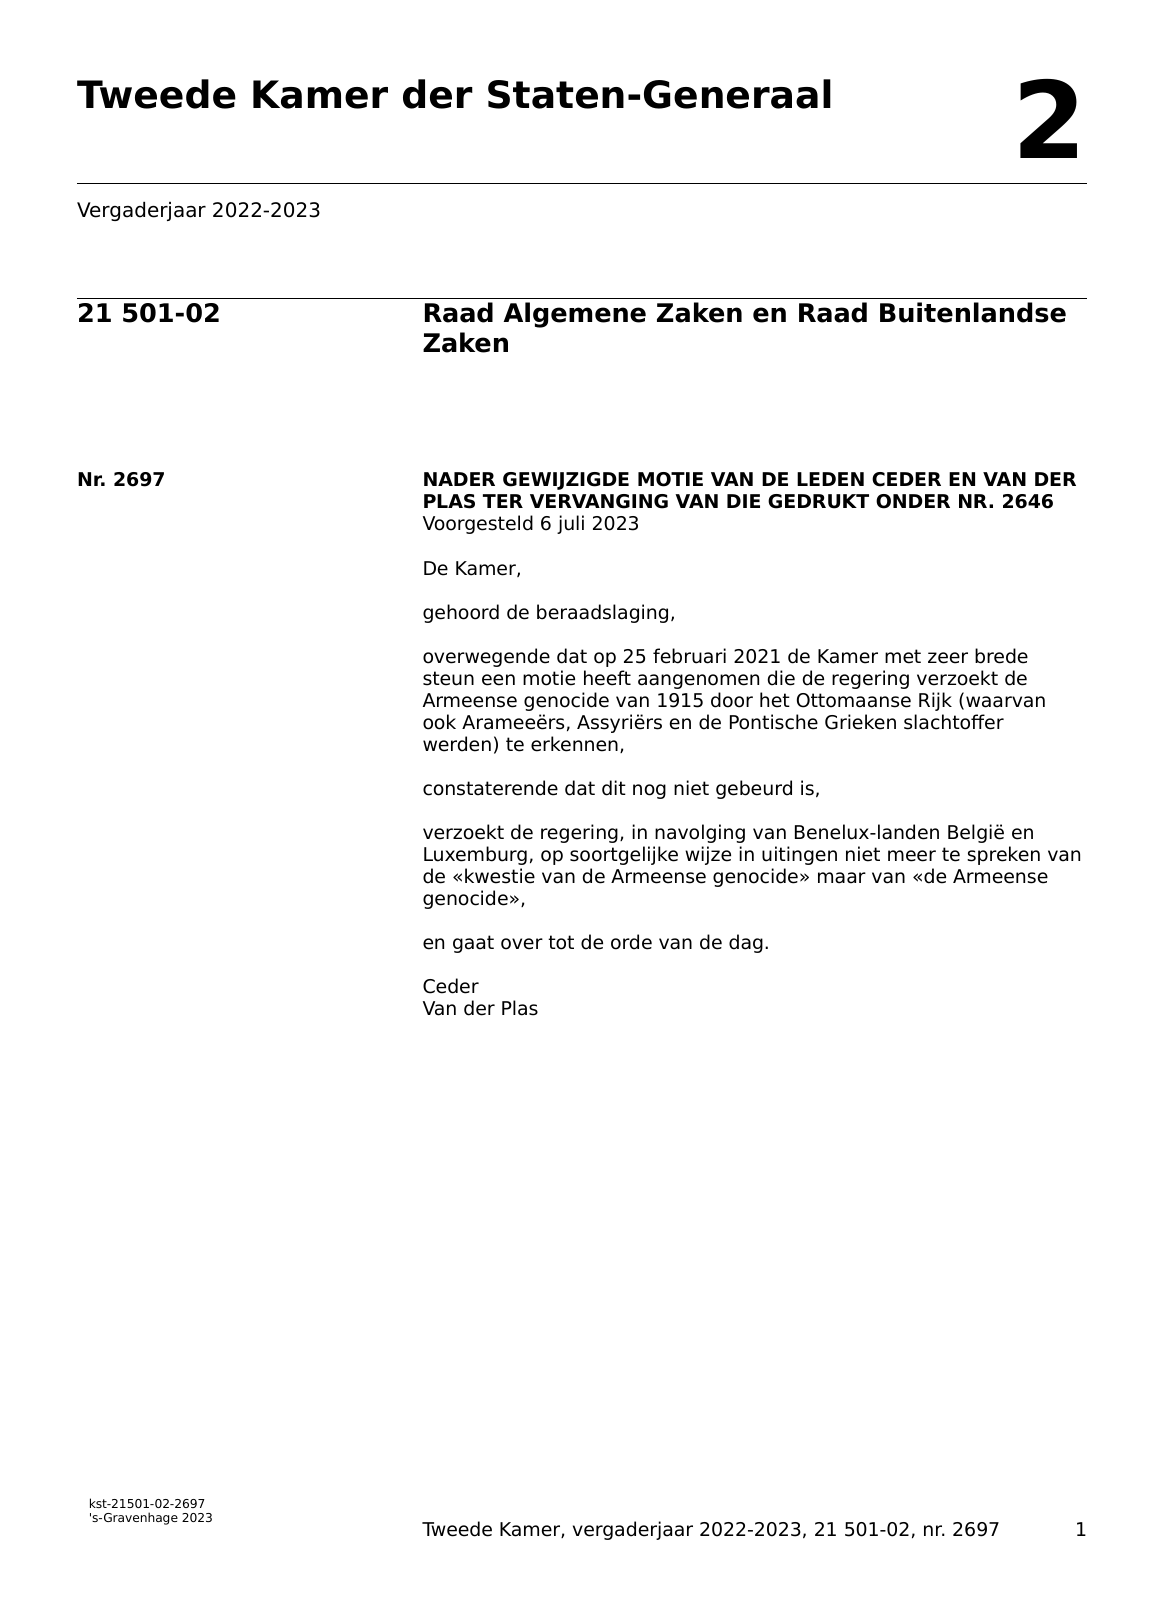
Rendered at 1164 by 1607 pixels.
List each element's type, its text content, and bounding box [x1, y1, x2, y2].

text Voorgesteld 6 juli 2023 [422, 513, 1087, 535]
text en gaat over tot de orde van de dag. [422, 932, 1087, 954]
text Van der Plas [422, 998, 1087, 1020]
table_header Tweede Kamer der Staten-Generaal [77, 59, 886, 183]
text gehoord de beraadslaging, [422, 602, 1087, 624]
text kst-21501-02-2697 [88, 1497, 323, 1511]
table_cell Vergaderjaar 2022-2023 [77, 184, 1087, 298]
text Ceder [422, 976, 1087, 998]
table_header 2 [886, 59, 1087, 183]
text constaterende dat dit nog niet gebeurd is, [422, 778, 1087, 800]
text verzoekt de regering, in navolging van Benelux-landen België en Luxemburg, op soortgelijke wijze in uitingen niet meer te spreken van de «kwestie van de Armeense genocide» maar van «de Armeense genocide», [422, 822, 1087, 910]
subtitle 21 501-02 Raad Algemene Zaken en Raad Buitenlandse Zaken [77, 299, 1087, 358]
text De Kamer, [422, 557, 1087, 579]
subtitle Nr. 2697 NADER GEWIJZIGDE MOTIE VAN DE LEDEN CEDER EN VAN DER PLAS TER VERVANGING VAN DIE GEDRUKT ONDER NR. 2646 [77, 469, 1087, 513]
text 's-Gravenhage 2023 [88, 1511, 323, 1525]
text overwegende dat op 25 februari 2021 de Kamer met zeer brede steun een motie heeft aangenomen die de regering verzoekt de Armeense genocide van 1915 door het Ottomaanse Rijk (waarvan ook Arameeërs, Assyriërs en de Pontische Grieken slachtoffer werden) te erkennen, [422, 646, 1087, 756]
